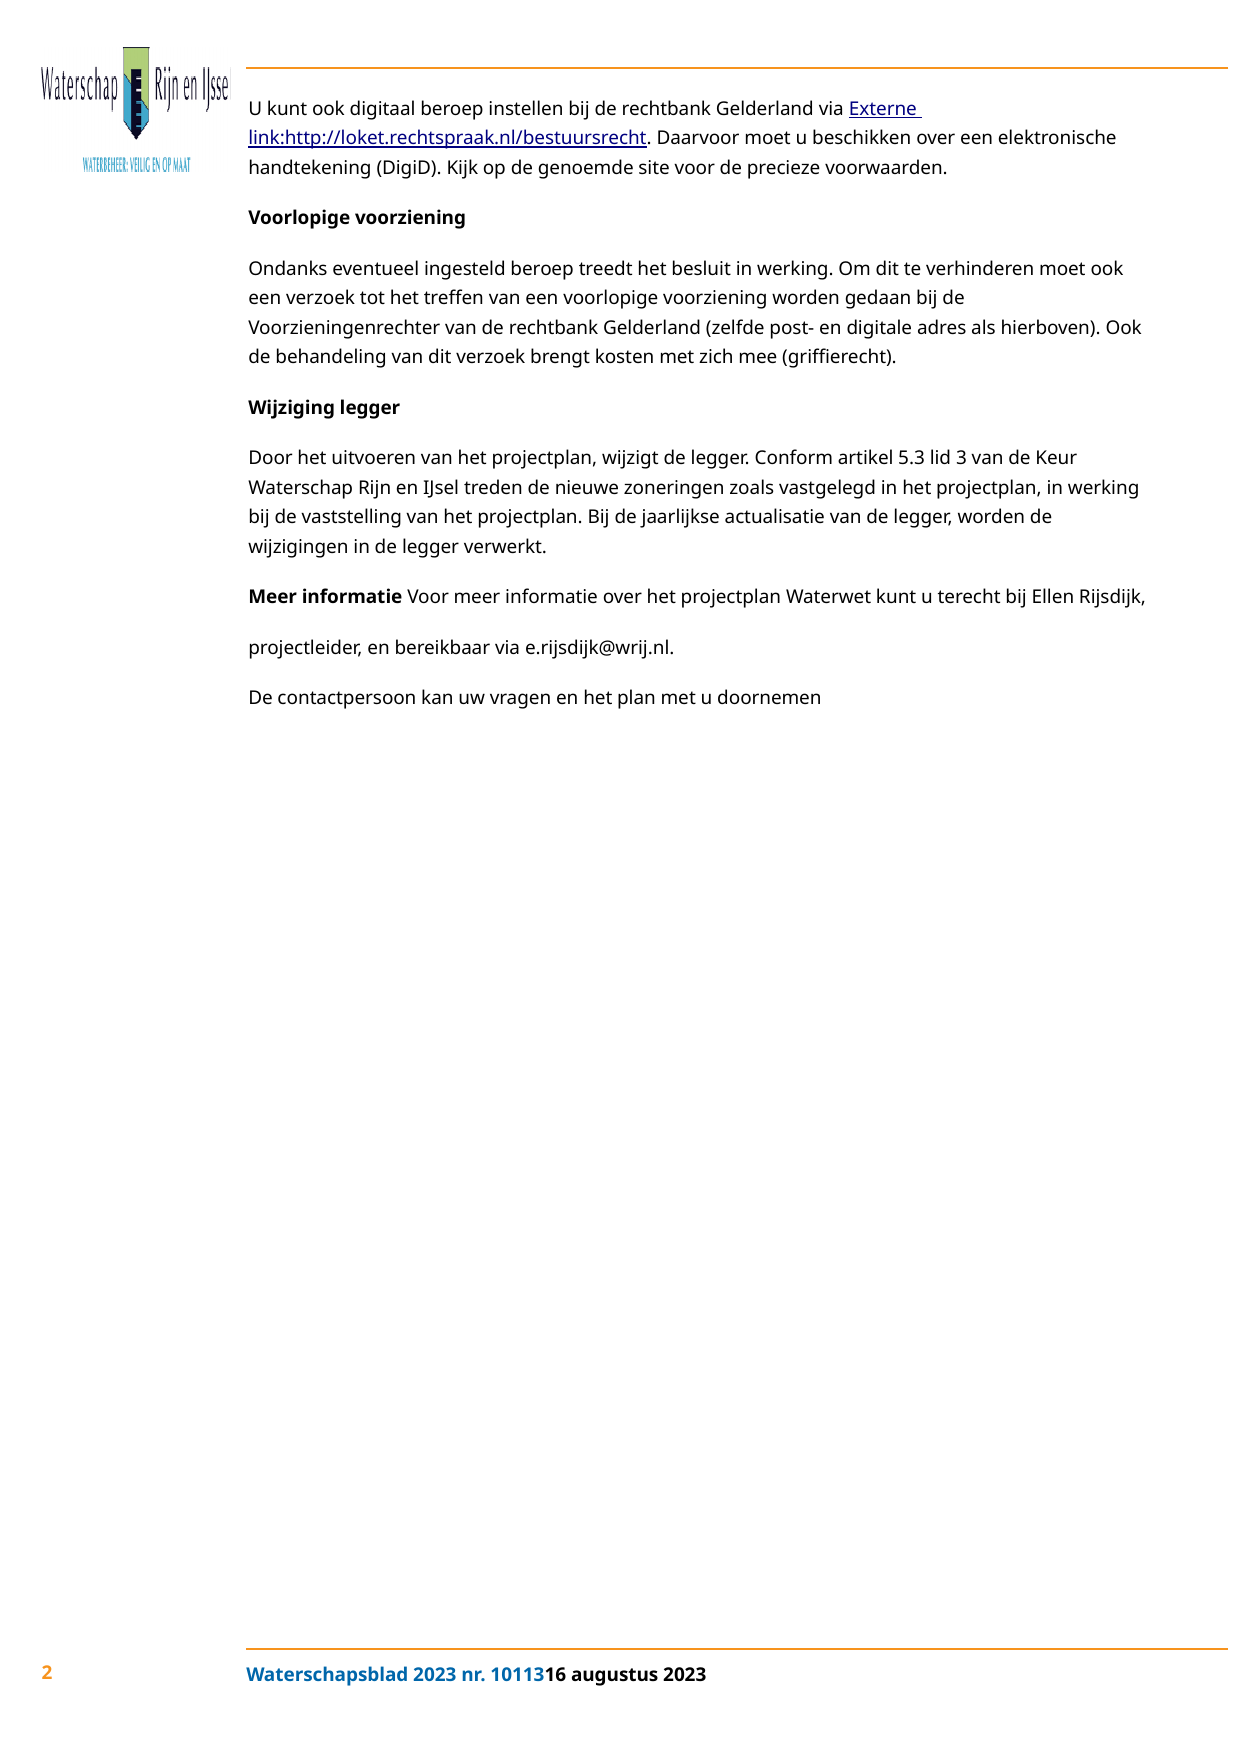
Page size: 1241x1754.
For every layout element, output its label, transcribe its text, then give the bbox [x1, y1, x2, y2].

text Meer informatie Voor meer informatie over het projectplan Waterwet kunt u terecht bij Ellen Rijsdijk, [248, 583, 1152, 609]
text projectleider, en bereikbaar via e.rijsdijk@wrij.nl. [248, 634, 1152, 660]
text Wijziging legger [248, 394, 1152, 420]
text De contactpersoon kan uw vragen en het plan met u doornemen [248, 684, 1152, 710]
picture [41, 47, 231, 172]
text Door het uitvoeren van het projectplan, wijzigt de legger. Conform artikel 5.3 lid 3 van de Keur Waterschap Rijn en IJsel treden de nieuwe zoneringen zoals vastgelegd in het projectplan, in werking bij de vaststelling van het projectplan. Bij de jaarlijkse actualisatie van de legger, worden de wijzigingen in de legger verwerkt. [248, 444, 1152, 559]
text Ondanks eventueel ingesteld beroep treedt het besluit in werking. Om dit te verhinderen moet ook een verzoek tot het treffen van een voorlopige voorziening worden gedaan bij de Voorzieningenrechter van de rechtbank Gelderland (zelfde post- en digitale adres als hierboven). Ook de behandeling van dit verzoek brengt kosten met zich mee (griffierecht). [248, 255, 1152, 369]
text Voorlopige voorziening [248, 204, 1152, 230]
text U kunt ook digitaal beroep instellen bij de rechtbank Gelderland via Externe link:http://loket.rechtspraak.nl/bestuursrecht. Daarvoor moet u beschikken over een elektronische handtekening (DigiD). Kijk op de genoemde site voor de precieze voorwaarden. [248, 95, 1152, 180]
